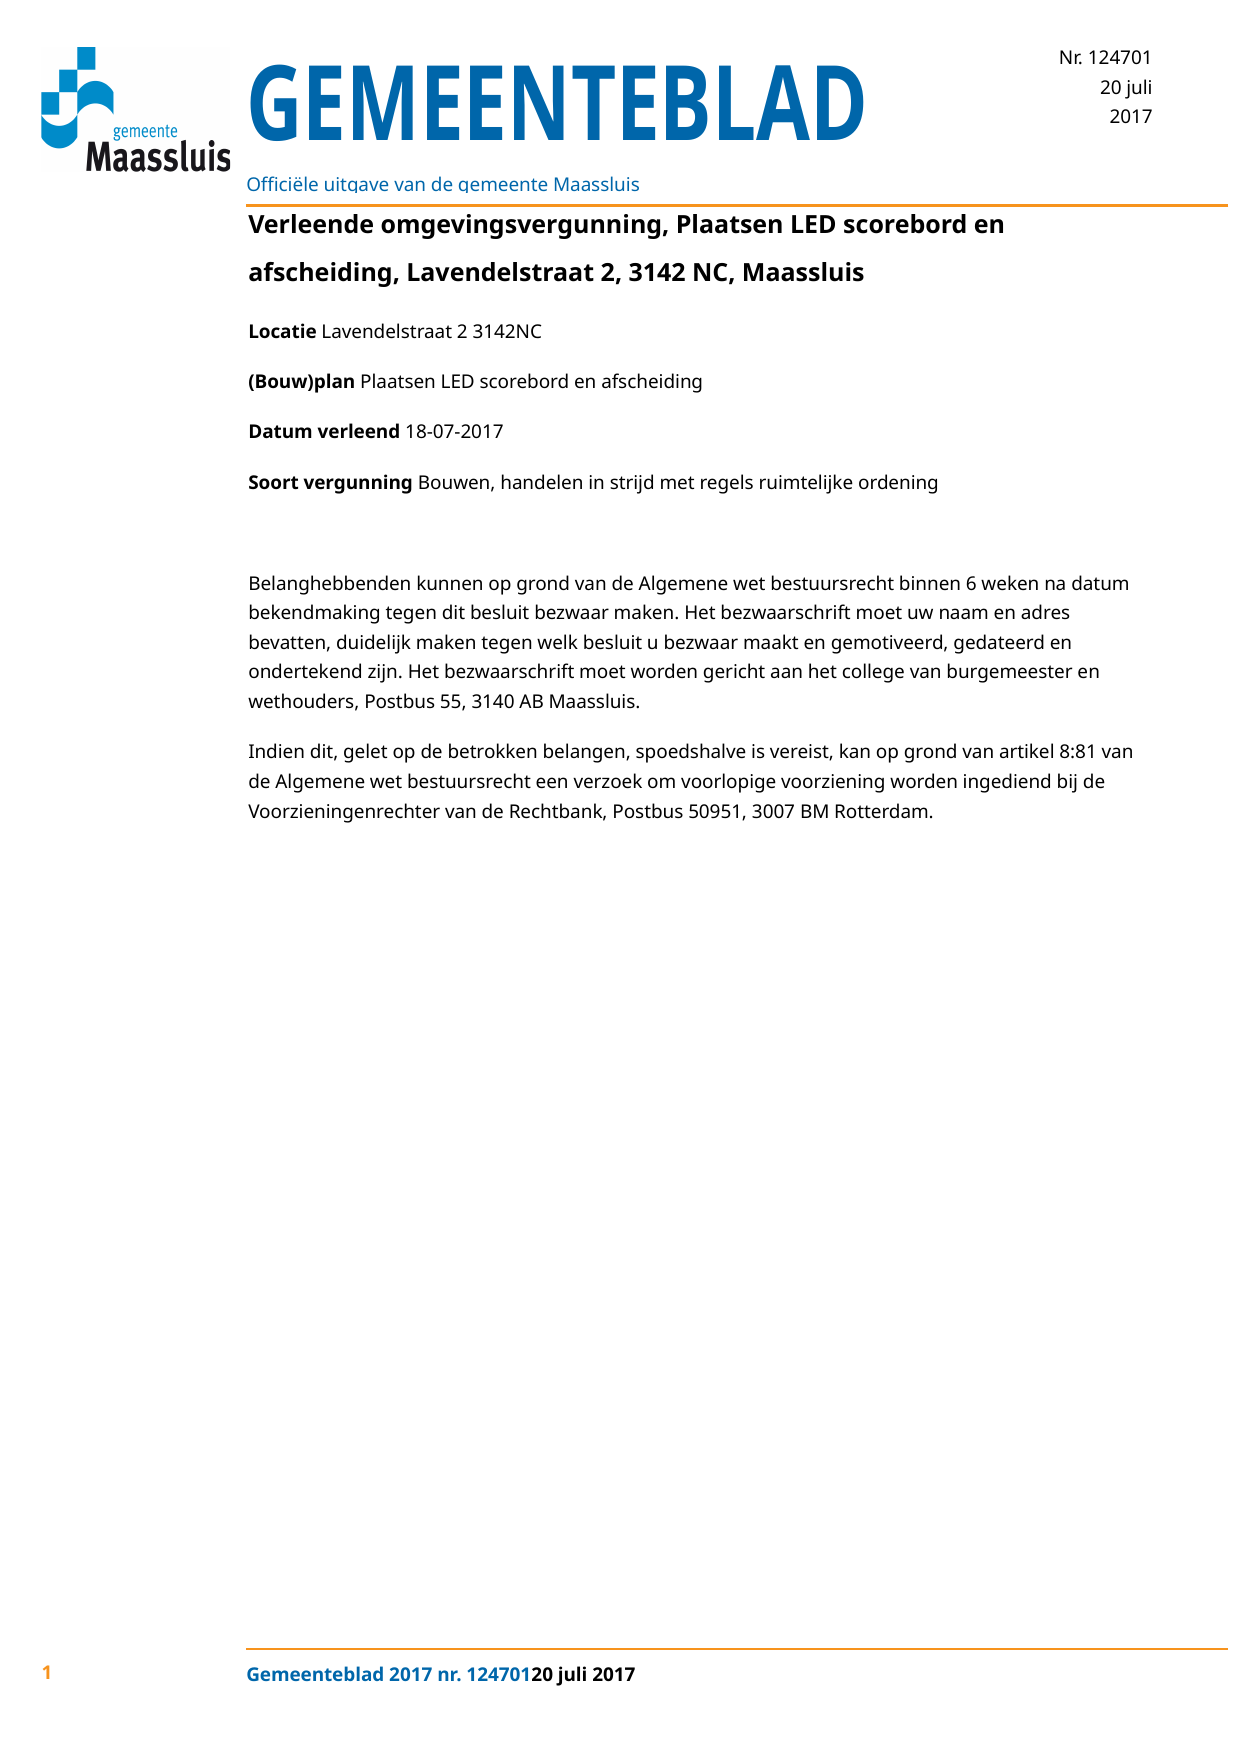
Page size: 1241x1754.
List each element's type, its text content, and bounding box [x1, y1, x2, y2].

text Datum verleend 18-07-2017 [248, 419, 1152, 444]
text (Bouw)plan Plaatsen LED scorebord en afscheiding [248, 368, 1152, 394]
text Indien dit, gelet op de betrokken belangen, spoedshalve is vereist, kan op grond van artikel 8:81 van de Algemene wet bestuursrecht een verzoek om voorlopige voorziening worden ingediend bij de Voorzieningenrechter van de Rechtbank, Postbus 50951, 3007 BM Rotterdam. [248, 739, 1152, 824]
text Soort vergunning Bouwen, handelen in strijd met regels ruimtelijke ordening [248, 469, 1152, 495]
text Locatie Lavendelstraat 2 3142NC [248, 318, 1152, 344]
picture [41, 47, 77, 92]
text Belanghebbenden kunnen op grond van de Algemene wet bestuursrecht binnen 6 weken na datum bekendmaking tegen dit besluit bezwaar maken. Het bezwaarschrift moet uw naam en adres bevatten, duidelijk maken tegen welk besluit u bezwaar maakt en gemotiveerd, gedateerd en ondertekend zijn. Het bezwaarschrift moet worden gericht aan het college van burgemeester en wethouders, Postbus 55, 3140 AB Maassluis. [248, 570, 1152, 714]
text Verleende omgevingsvergunning, Plaatsen LED scorebord en afscheiding, Lavendelstraat 2, 3142 NC, Maassluis [248, 207, 1152, 288]
picture [41, 47, 231, 172]
